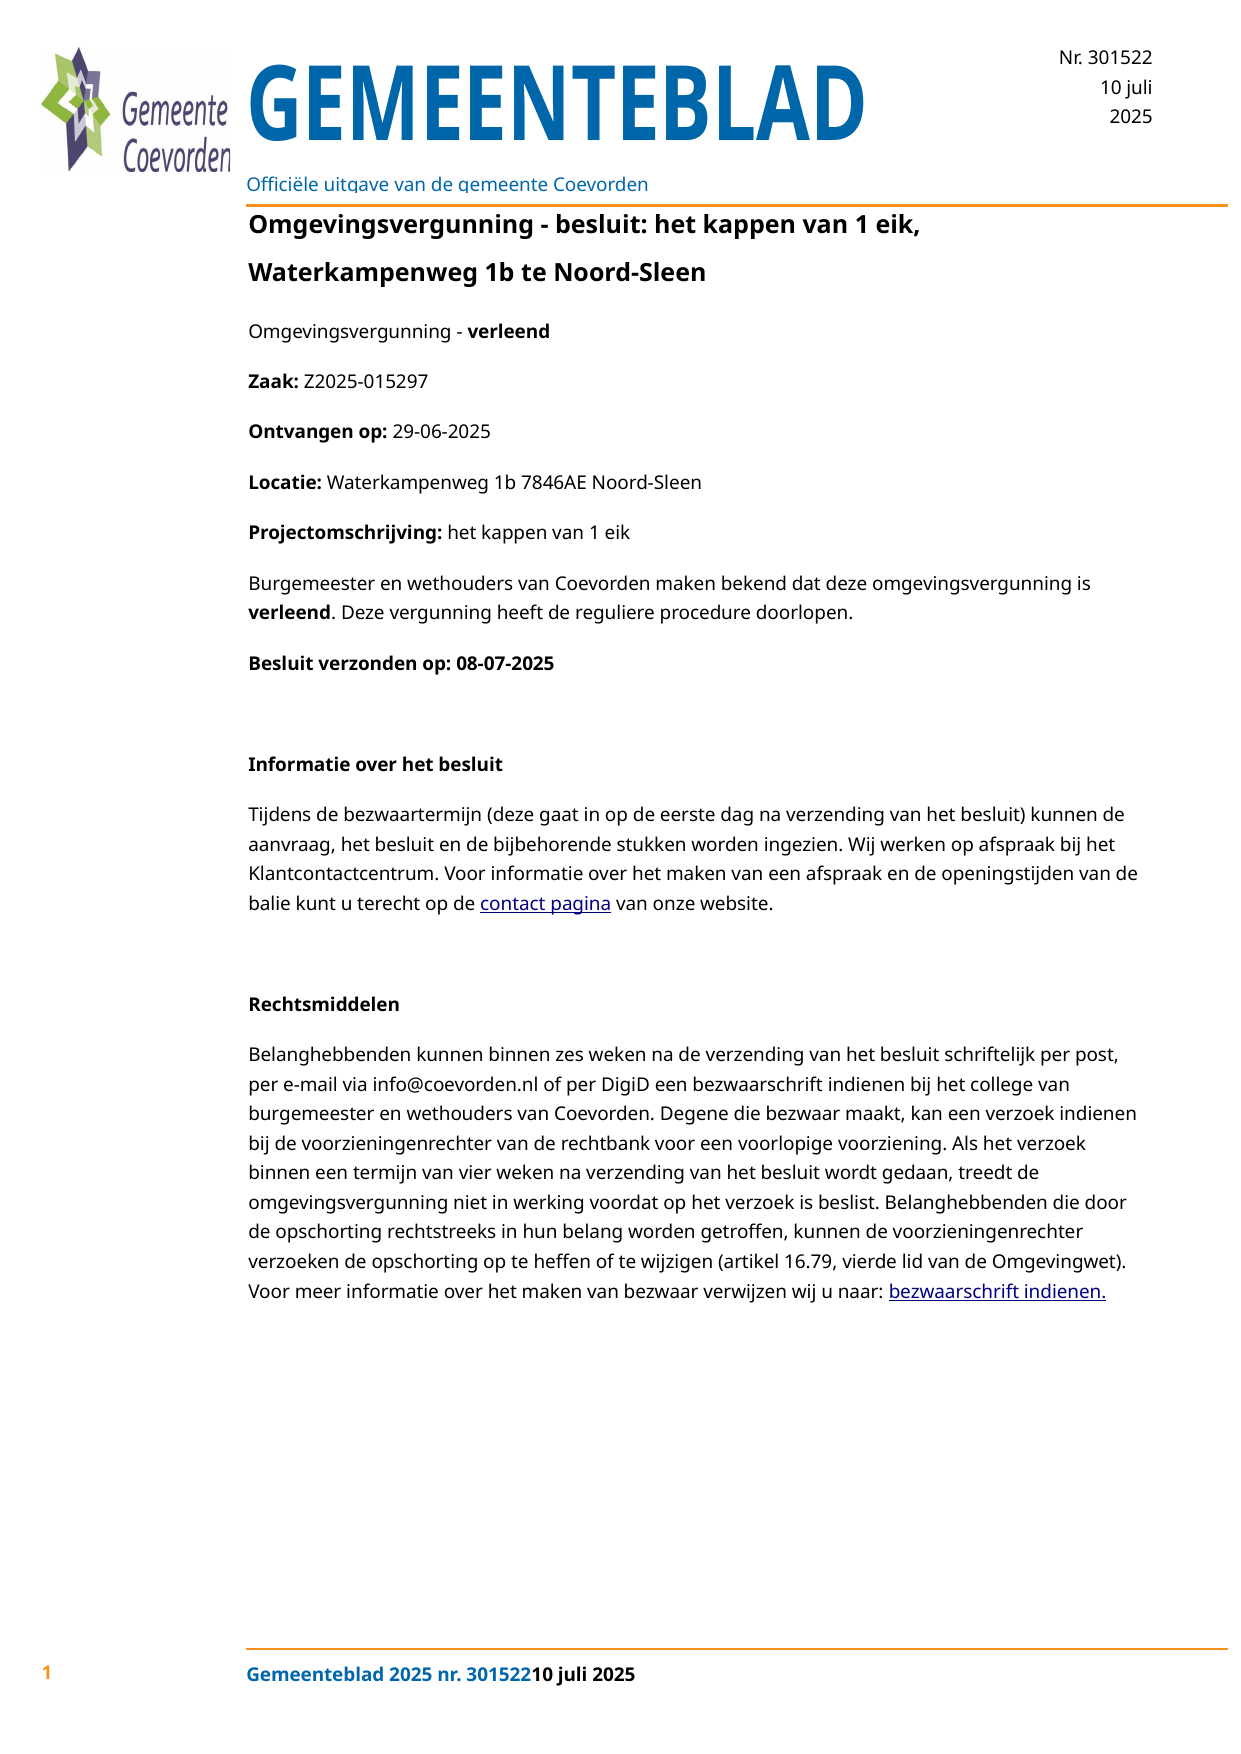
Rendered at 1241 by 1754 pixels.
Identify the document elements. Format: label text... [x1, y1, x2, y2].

text Omgevingsvergunning - verleend [248, 318, 1152, 344]
text Zaak: Z2025-015297 [248, 368, 1152, 394]
text Locatie: Waterkampenweg 1b 7846AE Noord-Sleen [248, 469, 1152, 495]
text Rechtsmiddelen [248, 991, 1152, 1017]
text Informatie over het besluit [248, 751, 1152, 777]
text Ontvangen op: 29-06-2025 [248, 419, 1152, 444]
text Belanghebbenden kunnen binnen zes weken na de verzending van het besluit schriftelijk per post, per e-mail via info@coevorden.nl of per DigiD een bezwaarschrift indienen bij het college van burgemeester en wethouders van Coevorden. Degene die bezwaar maakt, kan een verzoek indienen bij de voorzieningenrechter van de rechtbank voor een voorlopige voorziening. Als het verzoek binnen een termijn van vier weken na verzending van het besluit wordt gedaan, treedt de omgevingsvergunning niet in werking voordat op het verzoek is beslist. Belanghebbenden die door de opschorting rechtstreeks in hun belang worden getroffen, kunnen de voorzieningenrechter verzoeken de opschorting op te heffen of te wijzigen (artikel 16.79, vierde lid van de Omgevingwet). Voor meer informatie over het maken van bezwaar verwijzen wij u naar: bezwaarschrift indienen. [248, 1041, 1152, 1304]
text Besluit verzonden op: 08-07-2025 [248, 650, 1152, 676]
text Burgemeester en wethouders van Coevorden maken bekend dat deze omgevingsvergunning is verleend. Deze vergunning heeft de reguliere procedure doorlopen. [248, 570, 1152, 625]
picture [41, 47, 231, 172]
text Tijdens de bezwaartermijn (deze gaat in op de eerste dag na verzending van het besluit) kunnen de aanvraag, het besluit en de bijbehorende stukken worden ingezien. Wij werken op afspraak bij het Klantcontactcentrum. Voor informatie over het maken van een afspraak en de openingstijden van de balie kunt u terecht op de contact pagina van onze website. [248, 801, 1152, 916]
text Projectomschrijving: het kappen van 1 eik [248, 519, 1152, 545]
text Omgevingsvergunning - besluit: het kappen van 1 eik, Waterkampenweg 1b te Noord-Sleen [248, 207, 1152, 288]
